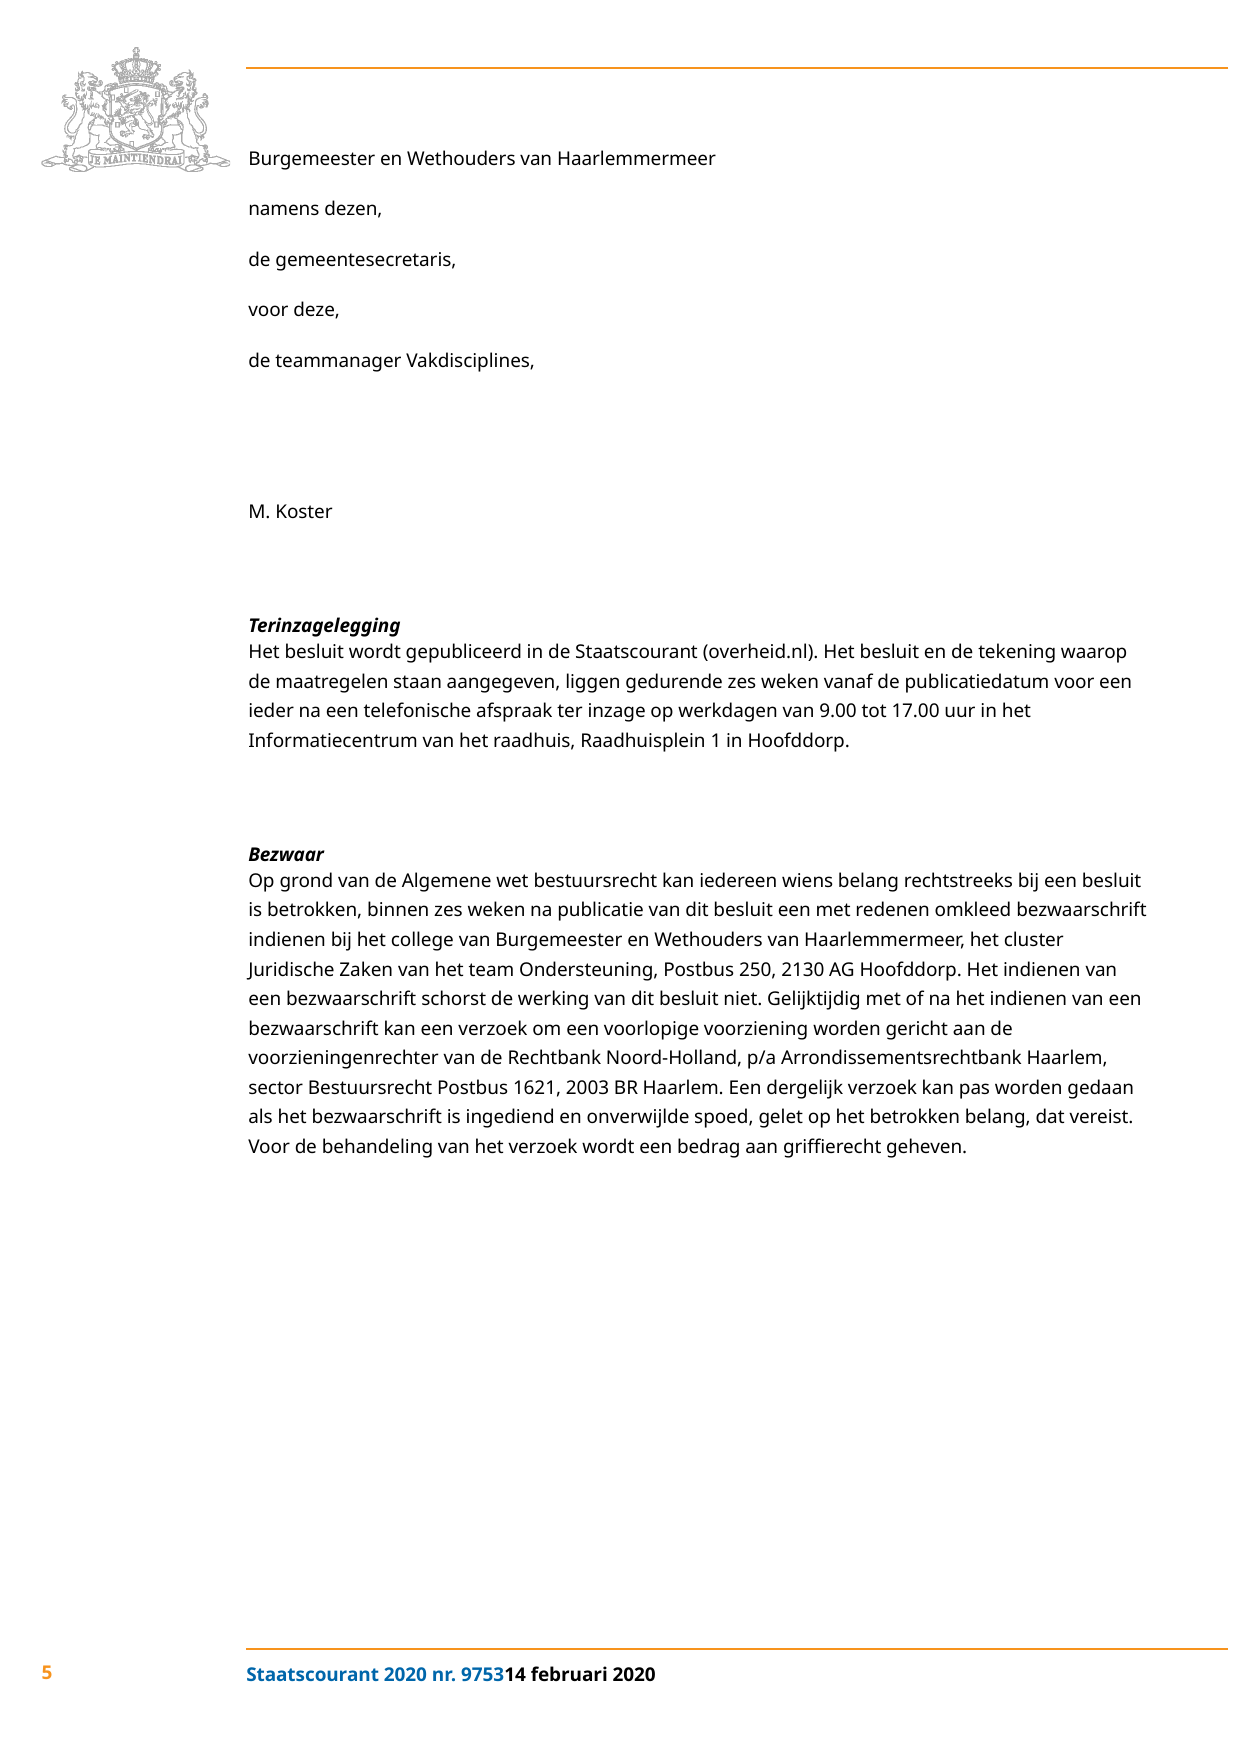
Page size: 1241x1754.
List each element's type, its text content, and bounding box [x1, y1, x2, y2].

text Het besluit wordt gepubliceerd in de Staatscourant (overheid.nl). Het besluit en de tekening waarop de maatregelen staan aangegeven, liggen gedurende zes weken vanaf de publicatiedatum voor een ieder na een telefonische afspraak ter inzage op werkdagen van 9.00 tot 17.00 uur in het Informatiecentrum van het raadhuis, Raadhuisplein 1 in Hoofddorp. [248, 638, 1152, 753]
text de teammanager Vakdisciplines, [248, 347, 1152, 373]
text Terinzagelegging [248, 612, 1152, 638]
text Bezwaar [248, 841, 1152, 867]
picture [41, 47, 231, 172]
text M. Koster [248, 498, 1152, 524]
text namens dezen, [248, 196, 1152, 221]
text de gemeentesecretaris, [248, 246, 1152, 272]
text Op grond van de Algemene wet bestuursrecht kan iedereen wiens belang rechtstreeks bij een besluit is betrokken, binnen zes weken na publicatie van dit besluit een met redenen omkleed bezwaarschrift indienen bij het college van Burgemeester en Wethouders van Haarlemmermeer, het cluster Juridische Zaken van het team Ondersteuning, Postbus 250, 2130 AG Hoofddorp. Het indienen van een bezwaarschrift schorst de werking van dit besluit niet. Gelijktijdig met of na het indienen van een bezwaarschrift kan een verzoek om een voorlopige voorziening worden gericht aan de voorzieningenrechter van de Rechtbank Noord-Holland, p/a Arrondissementsrechtbank Haarlem, sector Bestuursrecht Postbus 1621, 2003 BR Haarlem. Een dergelijk verzoek kan pas worden gedaan als het bezwaarschrift is ingediend en onverwijlde spoed, gelet op het betrokken belang, dat vereist. Voor de behandeling van het verzoek wordt een bedrag aan griffierecht geheven. [248, 867, 1152, 1159]
text Burgemeester en Wethouders van Haarlemmermeer [248, 145, 1152, 171]
text voor deze, [248, 296, 1152, 322]
